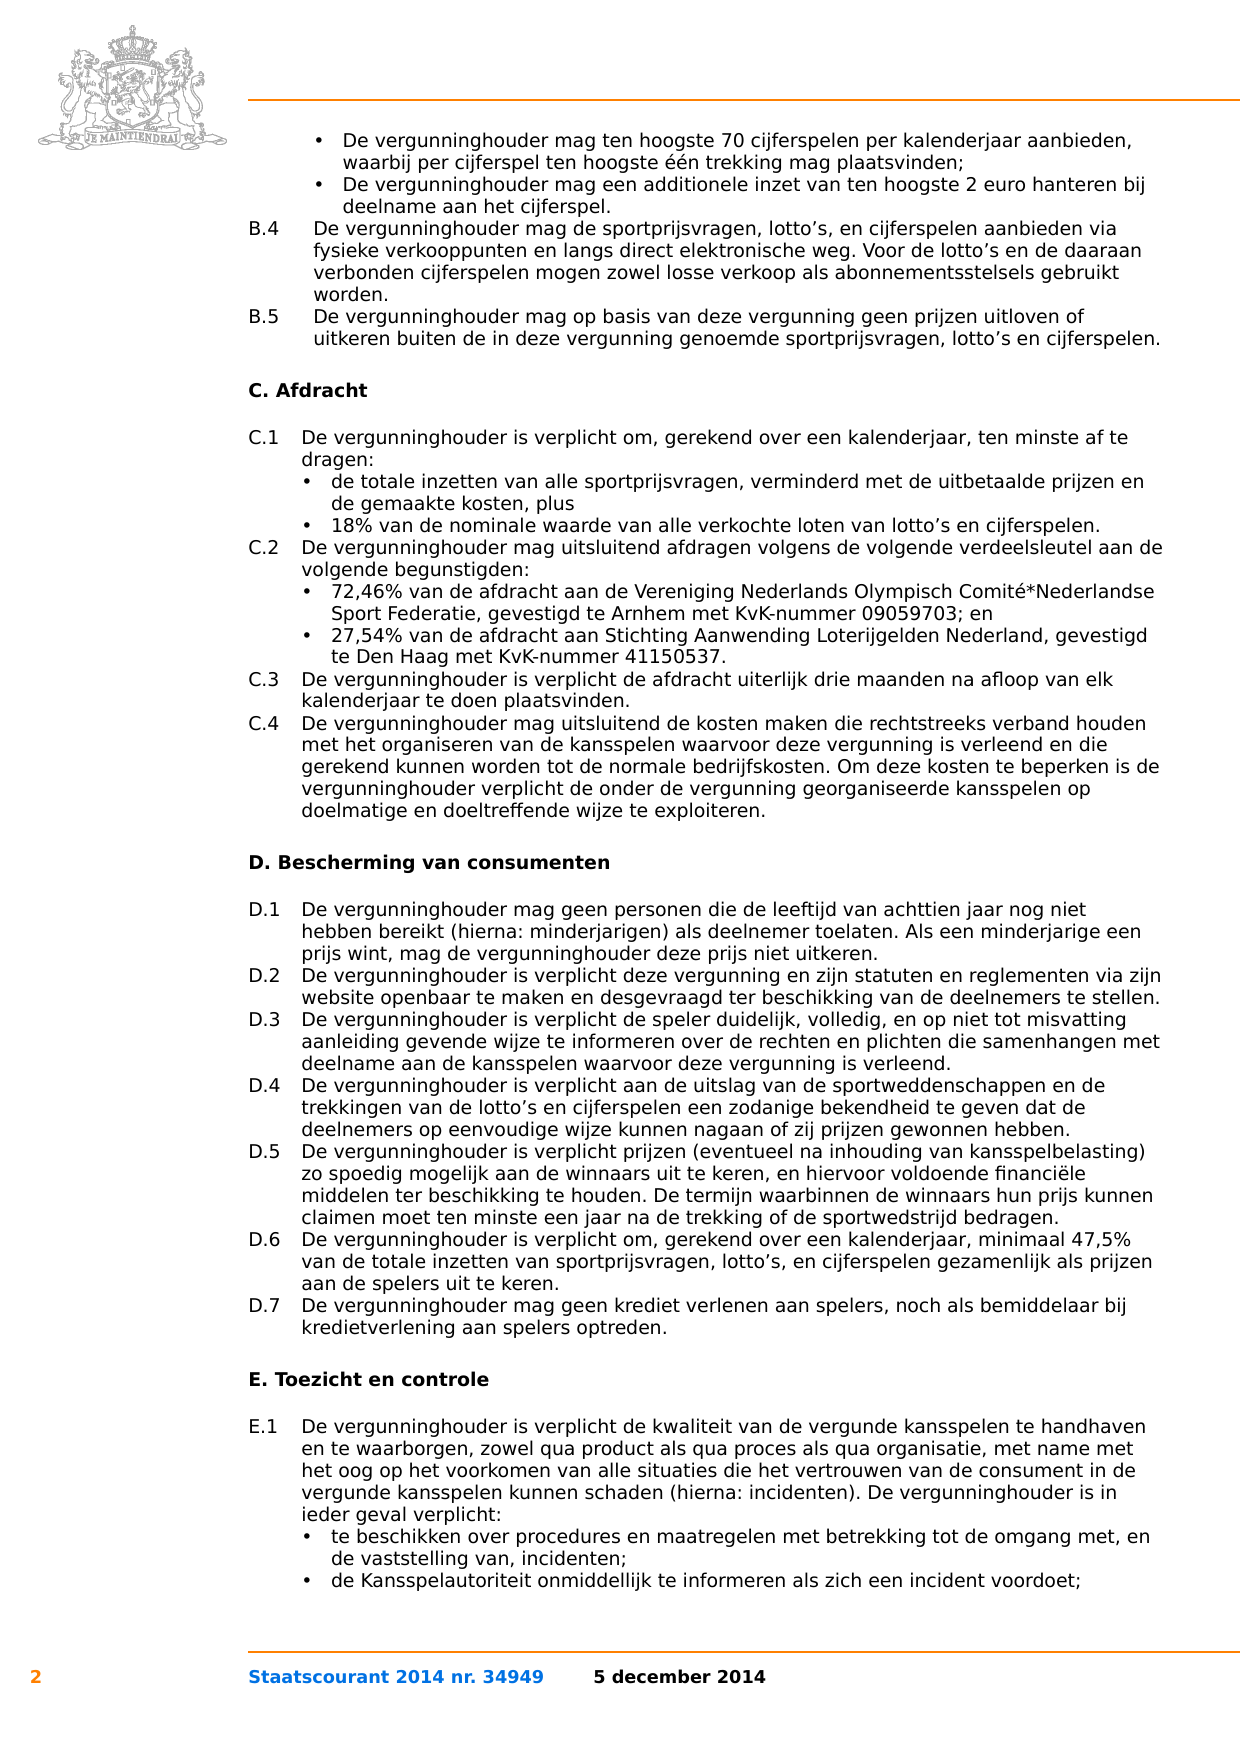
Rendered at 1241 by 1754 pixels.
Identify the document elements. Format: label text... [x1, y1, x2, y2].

text C.4 De vergunninghouder mag uitsluitend de kosten maken die rechtstreeks verband houden met het organiseren van de kansspelen waarvoor deze vergunning is verleend en die gerekend kunnen worden tot de normale bedrijfskosten. Om deze kosten te beperken is de vergunninghouder verplicht de onder de vergunning georganiseerde kansspelen op doelmatige en doeltreffende wijze te exploiteren. [248, 712, 1163, 822]
text B.4 De vergunninghouder mag de sportprijsvragen, lotto’s, en cijferspelen aanbieden via fysieke verkooppunten en langs direct elektronische weg. Voor de lotto’s en de daaraan verbonden cijferspelen mogen zowel losse verkoop als abonnementsstelsels gebruikt worden. [248, 218, 1163, 306]
text D.4 De vergunninghouder is verplicht aan de uitslag van de sportweddenschappen en de trekkingen van de lotto’s en cijferspelen een zodanige bekendheid te geven dat de deelnemers op eenvoudige wijze kunnen nagaan of zij prijzen gewonnen hebben. [248, 1075, 1163, 1141]
text D.7 De vergunninghouder mag geen krediet verlenen aan spelers, noch als bemiddelaar bij kredietverlening aan spelers optreden. [248, 1295, 1163, 1339]
text • de totale inzetten van alle sportprijsvragen, verminderd met de uitbetaalde prijzen en de gemaakte kosten, plus [301, 471, 1163, 514]
text C.2 De vergunninghouder mag uitsluitend afdragen volgens de volgende verdeelsleutel aan de volgende begunstigden: [248, 537, 1163, 581]
text B.5 De vergunninghouder mag op basis van deze vergunning geen prijzen uitloven of uitkeren buiten de in deze vergunning genoemde sportprijsvragen, lotto’s en cijferspelen. [248, 306, 1163, 350]
text • 27,54% van de afdracht aan Stichting Aanwending Loterijgelden Nederland, gevestigd te Den Haag met KvK-nummer 41150537. [301, 624, 1163, 668]
subtitle D. Bescherming van consumenten [248, 852, 1163, 874]
text • te beschikken over procedures en maatregelen met betrekking tot de omgang met, en de vaststelling van, incidenten; [301, 1526, 1163, 1570]
text • de Kansspelautoriteit onmiddellijk te informeren als zich een incident voordoet; [301, 1570, 1163, 1592]
text E.1 De vergunninghouder is verplicht de kwaliteit van de vergunde kansspelen te handhaven en te waarborgen, zowel qua product als qua proces als qua organisatie, met name met het oog op het voorkomen van alle situaties die het vertrouwen van de consument in de vergunde kansspelen kunnen schaden (hierna: incidenten). De vergunninghouder is in ieder geval verplicht: [248, 1416, 1163, 1526]
subtitle C. Afdracht [248, 380, 1163, 402]
text D.2 De vergunninghouder is verplicht deze vergunning en zijn statuten en reglementen via zijn website openbaar te maken en desgevraagd ter beschikking van de deelnemers te stellen. [248, 965, 1163, 1009]
picture [38, 25, 227, 150]
text D.3 De vergunninghouder is verplicht de speler duidelijk, volledig, en op niet tot misvatting aanleiding gevende wijze te informeren over de rechten en plichten die samenhangen met deelname aan de kansspelen waarvoor deze vergunning is verleend. [248, 1009, 1163, 1075]
text D.5 De vergunninghouder is verplicht prijzen (eventueel na inhouding van kansspelbelasting) zo spoedig mogelijk aan de winnaars uit te keren, en hiervoor voldoende financiële middelen ter beschikking te houden. De termijn waarbinnen de winnaars hun prijs kunnen claimen moet ten minste een jaar na de trekking of de sportwedstrijd bedragen. [248, 1141, 1163, 1229]
text C.1 De vergunninghouder is verplicht om, gerekend over een kalenderjaar, ten minste af te dragen: [248, 427, 1163, 471]
text • De vergunninghouder mag een additionele inzet van ten hoogste 2 euro hanteren bij deelname aan het cijferspel. [313, 174, 1163, 218]
subtitle E. Toezicht en controle [248, 1369, 1163, 1391]
text • De vergunninghouder mag ten hoogste 70 cijferspelen per kalenderjaar aanbieden, waarbij per cijferspel ten hoogste één trekking mag plaatsvinden; [313, 130, 1163, 174]
text C.3 De vergunninghouder is verplicht de afdracht uiterlijk drie maanden na afloop van elk kalenderjaar te doen plaatsvinden. [248, 668, 1163, 712]
text • 18% van de nominale waarde van alle verkochte loten van lotto’s en cijferspelen. [301, 514, 1163, 537]
text D.6 De vergunninghouder is verplicht om, gerekend over een kalenderjaar, minimaal 47,5% van de totale inzetten van sportprijsvragen, lotto’s, en cijferspelen gezamenlijk als prijzen aan de spelers uit te keren. [248, 1229, 1163, 1295]
text D.1 De vergunninghouder mag geen personen die de leeftijd van achttien jaar nog niet hebben bereikt (hierna: minderjarigen) als deelnemer toelaten. Als een minderjarige een prijs wint, mag de vergunninghouder deze prijs niet uitkeren. [248, 899, 1163, 965]
text • 72,46% van de afdracht aan de Vereniging Nederlands Olympisch Comité*Nederlandse Sport Federatie, gevestigd te Arnhem met KvK-nummer 09059703; en [301, 581, 1163, 624]
